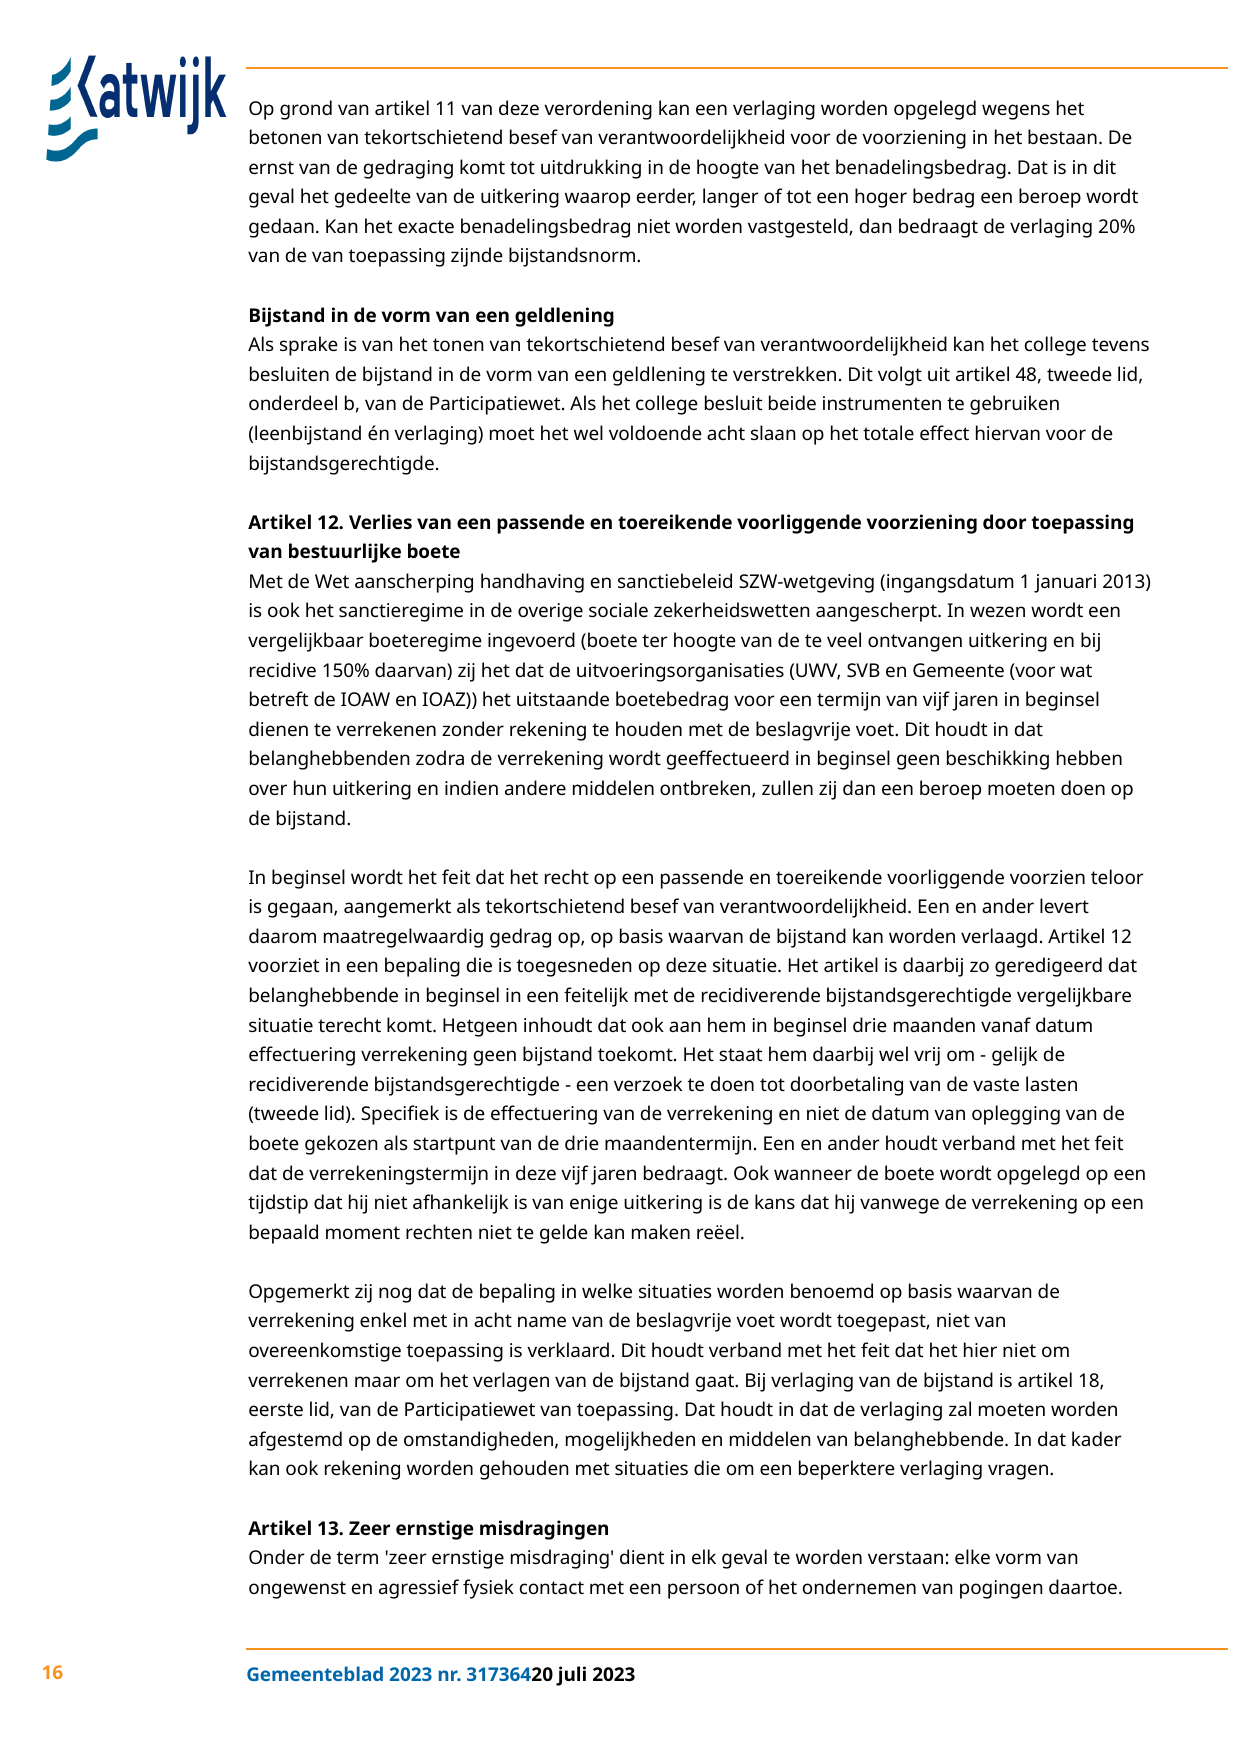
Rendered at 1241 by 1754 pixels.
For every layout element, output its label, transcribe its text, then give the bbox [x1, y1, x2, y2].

text Bijstand in de vorm van een geldlening [248, 302, 1152, 328]
text Artikel 13. Zeer ernstige misdragingen [248, 1515, 1152, 1541]
text Artikel 12. Verlies van een passende en toereikende voorliggende voorziening door toepassing van bestuurlijke boete [248, 509, 1152, 564]
picture [41, 47, 231, 172]
text Opgemerkt zij nog dat de bepaling in welke situaties worden benoemd op basis waarvan de verrekening enkel met in acht name van de beslagvrije voet wordt toegepast, niet van overeenkomstige toepassing is verklaard. Dit houdt verband met het feit dat het hier niet om verrekenen maar om het verlagen van de bijstand gaat. Bij verlaging van de bijstand is artikel 18, eerste lid, van de Participatiewet van toepassing. Dat houdt in dat de verlaging zal moeten worden afgestemd op de omstandigheden, mogelijkheden en middelen van belanghebbende. In dat kader kan ook rekening worden gehouden met situaties die om een beperktere verlaging vragen. [248, 1278, 1152, 1481]
text Onder de term 'zeer ernstige misdraging' dient in elk geval te worden verstaan: elke vorm van ongewenst en agressief fysiek contact met een persoon of het ondernemen van pogingen daartoe. [248, 1544, 1152, 1600]
text Op grond van artikel 11 van deze verordening kan een verlaging worden opgelegd wegens het betonen van tekortschietend besef van verantwoordelijkheid voor de voorziening in het bestaan. De ernst van de gedraging komt tot uitdrukking in de hoogte van het benadelingsbedrag. Dat is in dit geval het gedeelte van de uitkering waarop eerder, langer of tot een hoger bedrag een beroep wordt gedaan. Kan het exacte benadelingsbedrag niet worden vastgesteld, dan bedraagt de verlaging 20% van de van toepassing zijnde bijstandsnorm. [248, 95, 1152, 268]
text Als sprake is van het tonen van tekortschietend besef van verantwoordelijkheid kan het college tevens besluiten de bijstand in de vorm van een geldlening te verstrekken. Dit volgt uit artikel 48, tweede lid, onderdeel b, van de Participatiewet. Als het college besluit beide instrumenten te gebruiken (leenbijstand én verlaging) moet het wel voldoende acht slaan op het totale effect hiervan voor de bijstandsgerechtigde. [248, 331, 1152, 476]
text Met de Wet aanscherping handhaving en sanctiebeleid SZW-wetgeving (ingangsdatum 1 januari 2013) is ook het sanctieregime in de overige sociale zekerheidswetten aangescherpt. In wezen wordt een vergelijkbaar boeteregime ingevoerd (boete ter hoogte van de te veel ontvangen uitkering en bij recidive 150% daarvan) zij het dat de uitvoeringsorganisaties (UWV, SVB en Gemeente (voor wat betreft de IOAW en IOAZ)) het uitstaande boetebedrag voor een termijn van vijf jaren in beginsel dienen te verrekenen zonder rekening te houden met de beslagvrije voet. Dit houdt in dat belanghebbenden zodra de verrekening wordt geeffectueerd in beginsel geen beschikking hebben over hun uitkering en indien andere middelen ontbreken, zullen zij dan een beroep moeten doen op de bijstand. [248, 568, 1152, 831]
text In beginsel wordt het feit dat het recht op een passende en toereikende voorliggende voorzien teloor is gegaan, aangemerkt als tekortschietend besef van verantwoordelijkheid. Een en ander levert daarom maatregelwaardig gedrag op, op basis waarvan de bijstand kan worden verlaagd. Artikel 12 voorziet in een bepaling die is toegesneden op deze situatie. Het artikel is daarbij zo geredigeerd dat belanghebbende in beginsel in een feitelijk met de recidiverende bijstandsgerechtigde vergelijkbare situatie terecht komt. Hetgeen inhoudt dat ook aan hem in beginsel drie maanden vanaf datum effectuering verrekening geen bijstand toekomt. Het staat hem daarbij wel vrij om - gelijk de recidiverende bijstandsgerechtigde - een verzoek te doen tot doorbetaling van de vaste lasten (tweede lid). Specifiek is de effectuering van de verrekening en niet de datum van oplegging van de boete gekozen als startpunt van de drie maandentermijn. Een en ander houdt verband met het feit dat de verrekeningstermijn in deze vijf jaren bedraagt. Ook wanneer de boete wordt opgelegd op een tijdstip dat hij niet afhankelijk is van enige uitkering is de kans dat hij vanwege de verrekening op een bepaald moment rechten niet te gelde kan maken reëel. [248, 864, 1152, 1245]
